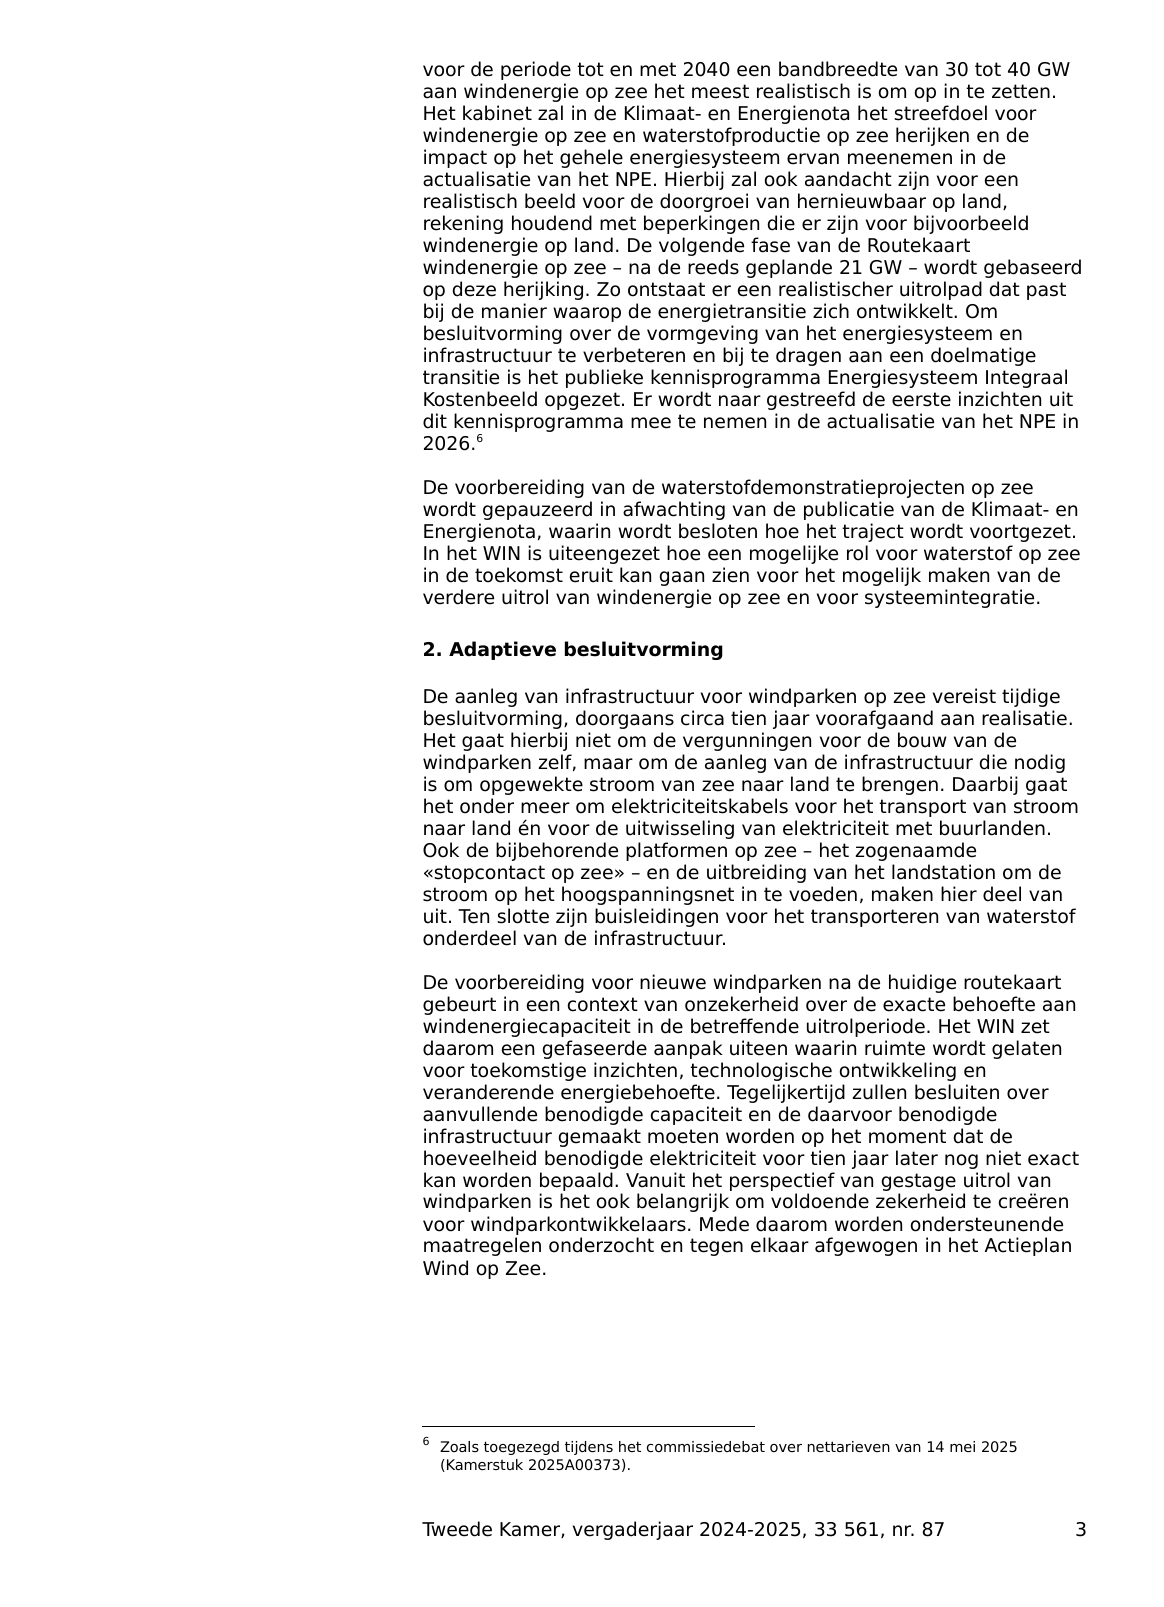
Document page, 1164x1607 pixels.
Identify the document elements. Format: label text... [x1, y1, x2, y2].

text De voorbereiding van de waterstofdemonstratieprojecten op zee wordt gepauzeerd in afwachting van de publicatie van de Klimaat- en Energienota, waarin wordt besloten hoe het traject wordt voortgezet. In het WIN is uiteengezet hoe een mogelijke rol voor waterstof op zee in de toekomst eruit kan gaan zien voor het mogelijk maken van de verdere uitrol van windenergie op zee en voor systeemintegratie. [422, 477, 1087, 609]
text voor de periode tot en met 2040 een bandbreedte van 30 tot 40 GW aan windenergie op zee het meest realistisch is om op in te zetten. Het kabinet zal in de Klimaat- en Energienota het streefdoel voor windenergie op zee en waterstofproductie op zee herijken en de impact op het gehele energiesysteem ervan meenemen in de actualisatie van het NPE. Hierbij zal ook aandacht zijn voor een realistisch beeld voor de doorgroei van hernieuwbaar op land, rekening houdend met beperkingen die er zijn voor bijvoorbeeld windenergie op land. De volgende fase van de Routekaart windenergie op zee – na de reeds geplande 21 GW – wordt gebaseerd op deze herijking. Zo ontstaat er een realistischer uitrolpad dat past bij de manier waarop de energietransitie zich ontwikkelt. Om besluitvorming over de vormgeving van het energiesysteem en infrastructuur te verbeteren en bij te dragen aan een doelmatige transitie is het publieke kennisprogramma Energiesysteem Integraal Kostenbeeld opgezet. Er wordt naar gestreefd de eerste inzichten uit dit kennisprogramma mee te nemen in de actualisatie van het NPE in 2026. [422, 59, 1087, 455]
text De aanleg van infrastructuur voor windparken op zee vereist tijdige besluitvorming, doorgaans circa tien jaar voorafgaand aan realisatie. Het gaat hierbij niet om de vergunningen voor de bouw van de windparken zelf, maar om de aanleg van de infrastructuur die nodig is om opgewekte stroom van zee naar land te brengen. Daarbij gaat het onder meer om elektriciteitskabels voor het transport van stroom naar land én voor de uitwisseling van elektriciteit met buurlanden. Ook de bijbehorende platformen op zee – het zogenaamde «stopcontact op zee» – en de uitbreiding van het landstation om de stroom op het hoogspanningsnet in te voeden, maken hier deel van uit. Ten slotte zijn buisleidingen voor het transporteren van waterstof onderdeel van de infrastructuur. [422, 686, 1087, 949]
text Zoals toegezegd tijdens het commissiedebat over nettarieven van 14 mei 2025 (Kamerstuk 2025A00373). [422, 1435, 1087, 1474]
text De voorbereiding voor nieuwe windparken na de huidige routekaart gebeurt in een context van onzekerheid over de exacte behoefte aan windenergiecapaciteit in de betreffende uitrolperiode. Het WIN zet daarom een gefaseerde aanpak uiteen waarin ruimte wordt gelaten voor toekomstige inzichten, technologische ontwikkeling en veranderende energiebehoefte. Tegelijkertijd zullen besluiten over aanvullende benodigde capaciteit en de daarvoor benodigde infrastructuur gemaakt moeten worden op het moment dat de hoeveelheid benodigde elektriciteit voor tien jaar later nog niet exact kan worden bepaald. Vanuit het perspectief van gestage uitrol van windparken is het ook belangrijk om voldoende zekerheid te creëren voor windparkontwikkelaars. Mede daarom worden ondersteunende maatregelen onderzocht en tegen elkaar afgewogen in het Actieplan Wind op Zee. [422, 972, 1087, 1279]
subtitle 2. Adaptieve besluitvorming [422, 639, 1087, 661]
